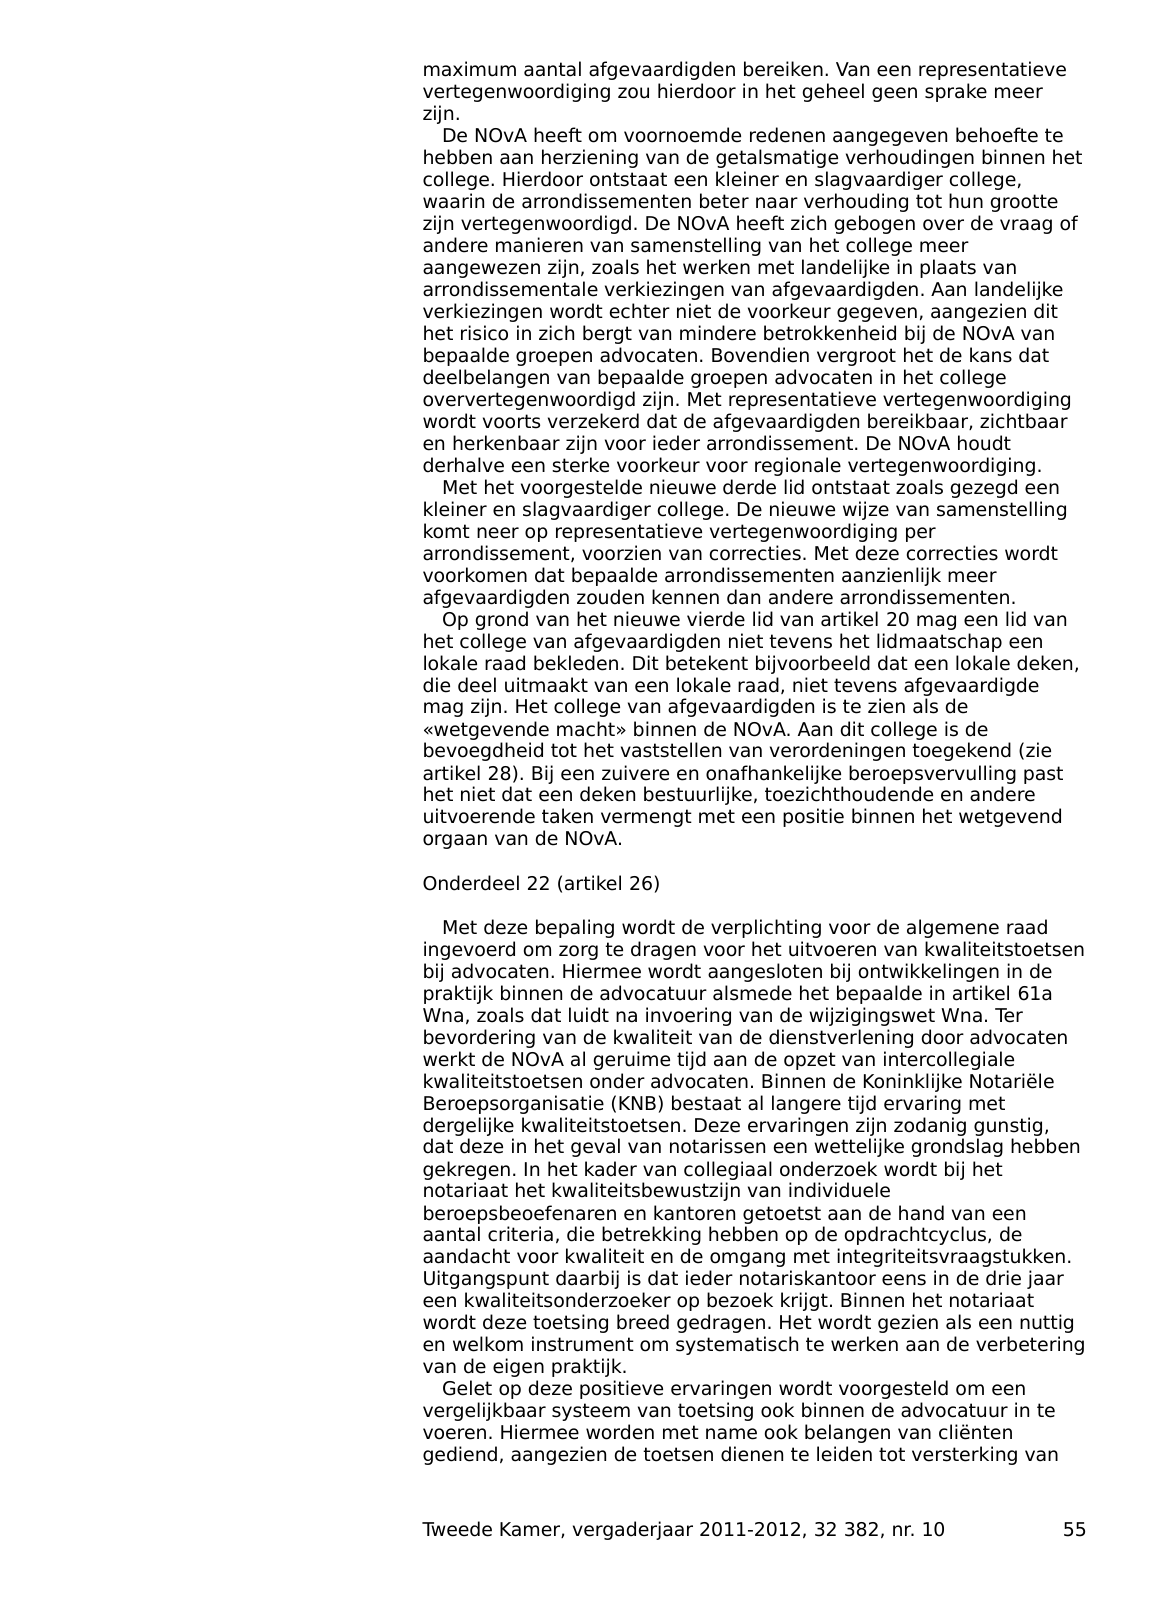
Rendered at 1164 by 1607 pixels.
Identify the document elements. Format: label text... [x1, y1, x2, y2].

text Gelet op deze positieve ervaringen wordt voorgesteld om een vergelijkbaar systeem van toetsing ook binnen de advocatuur in te voeren. Hiermee worden met name ook belangen van cliënten gediend, aangezien de toetsen dienen te leiden tot versterking van [422, 1378, 1087, 1466]
text Met het voorgestelde nieuwe derde lid ontstaat zoals gezegd een kleiner en slagvaardiger college. De nieuwe wijze van samenstelling komt neer op representatieve vertegenwoordiging per arrondissement, voorzien van correcties. Met deze correcties wordt voorkomen dat bepaalde arrondissementen aanzienlijk meer afgevaardigden zouden kennen dan andere arrondissementen. [422, 477, 1087, 608]
text Met deze bepaling wordt de verplichting voor de algemene raad ingevoerd om zorg te dragen voor het uitvoeren van kwaliteitstoetsen bij advocaten. Hiermee wordt aangesloten bij ontwikkelingen in de praktijk binnen de advocatuur alsmede het bepaalde in artikel 61a Wna, zoals dat luidt na invoering van de wijzigingswet Wna. Ter bevordering van de kwaliteit van de dienstverlening door advocaten werkt de NOvA al geruime tijd aan de opzet van intercollegiale kwaliteitstoetsen onder advocaten. Binnen de Koninklijke Notariële Beroepsorganisatie (KNB) bestaat al langere tijd ervaring met dergelijke kwaliteitstoetsen. Deze ervaringen zijn zodanig gunstig, dat deze in het geval van notarissen een wettelijke grondslag hebben gekregen. In het kader van collegiaal onderzoek wordt bij het notariaat het kwaliteitsbewustzijn van individuele beroepsbeoefenaren en kantoren getoetst aan de hand van een aantal criteria, die betrekking hebben op de opdrachtcyclus, de aandacht voor kwaliteit en de omgang met integriteitsvraagstukken. Uitgangspunt daarbij is dat ieder notariskantoor eens in de drie jaar een kwaliteitsonderzoeker op bezoek krijgt. Binnen het notariaat wordt deze toetsing breed gedragen. Het wordt gezien als een nuttig en welkom instrument om systematisch te werken aan de verbetering van de eigen praktijk. [422, 917, 1087, 1378]
text De NOvA heeft om voornoemde redenen aangegeven behoefte te hebben aan herziening van de getalsmatige verhoudingen binnen het college. Hierdoor ontstaat een kleiner en slagvaardiger college, waarin de arrondissementen beter naar verhouding tot hun grootte zijn vertegenwoordigd. De NOvA heeft zich gebogen over de vraag of andere manieren van samenstelling van het college meer aangewezen zijn, zoals het werken met landelijke in plaats van arrondissementale verkiezingen van afgevaardigden. Aan landelijke verkiezingen wordt echter niet de voorkeur gegeven, aangezien dit het risico in zich bergt van mindere betrokkenheid bij de NOvA van bepaalde groepen advocaten. Bovendien vergroot het de kans dat deelbelangen van bepaalde groepen advocaten in het college oververtegenwoordigd zijn. Met representatieve vertegenwoordiging wordt voorts verzekerd dat de afgevaardigden bereikbaar, zichtbaar en herkenbaar zijn voor ieder arrondissement. De NOvA houdt derhalve een sterke voorkeur voor regionale vertegenwoordiging. [422, 125, 1087, 477]
subtitle Onderdeel 22 (artikel 26) [422, 872, 1087, 894]
text maximum aantal afgevaardigden bereiken. Van een representatieve vertegenwoordiging zou hierdoor in het geheel geen sprake meer zijn. [422, 59, 1087, 125]
text Op grond van het nieuwe vierde lid van artikel 20 mag een lid van het college van afgevaardigden niet tevens het lidmaatschap een lokale raad bekleden. Dit betekent bijvoorbeeld dat een lokale deken, die deel uitmaakt van een lokale raad, niet tevens afgevaardigde mag zijn. Het college van afgevaardigden is te zien als de «wetgevende macht» binnen de NOvA. Aan dit college is de bevoegdheid tot het vaststellen van verordeningen toegekend (zie artikel 28). Bij een zuivere en onafhankelijke beroepsvervulling past het niet dat een deken bestuurlijke, toezichthoudende en andere uitvoerende taken vermengt met een positie binnen het wetgevend orgaan van de NOvA. [422, 608, 1087, 850]
